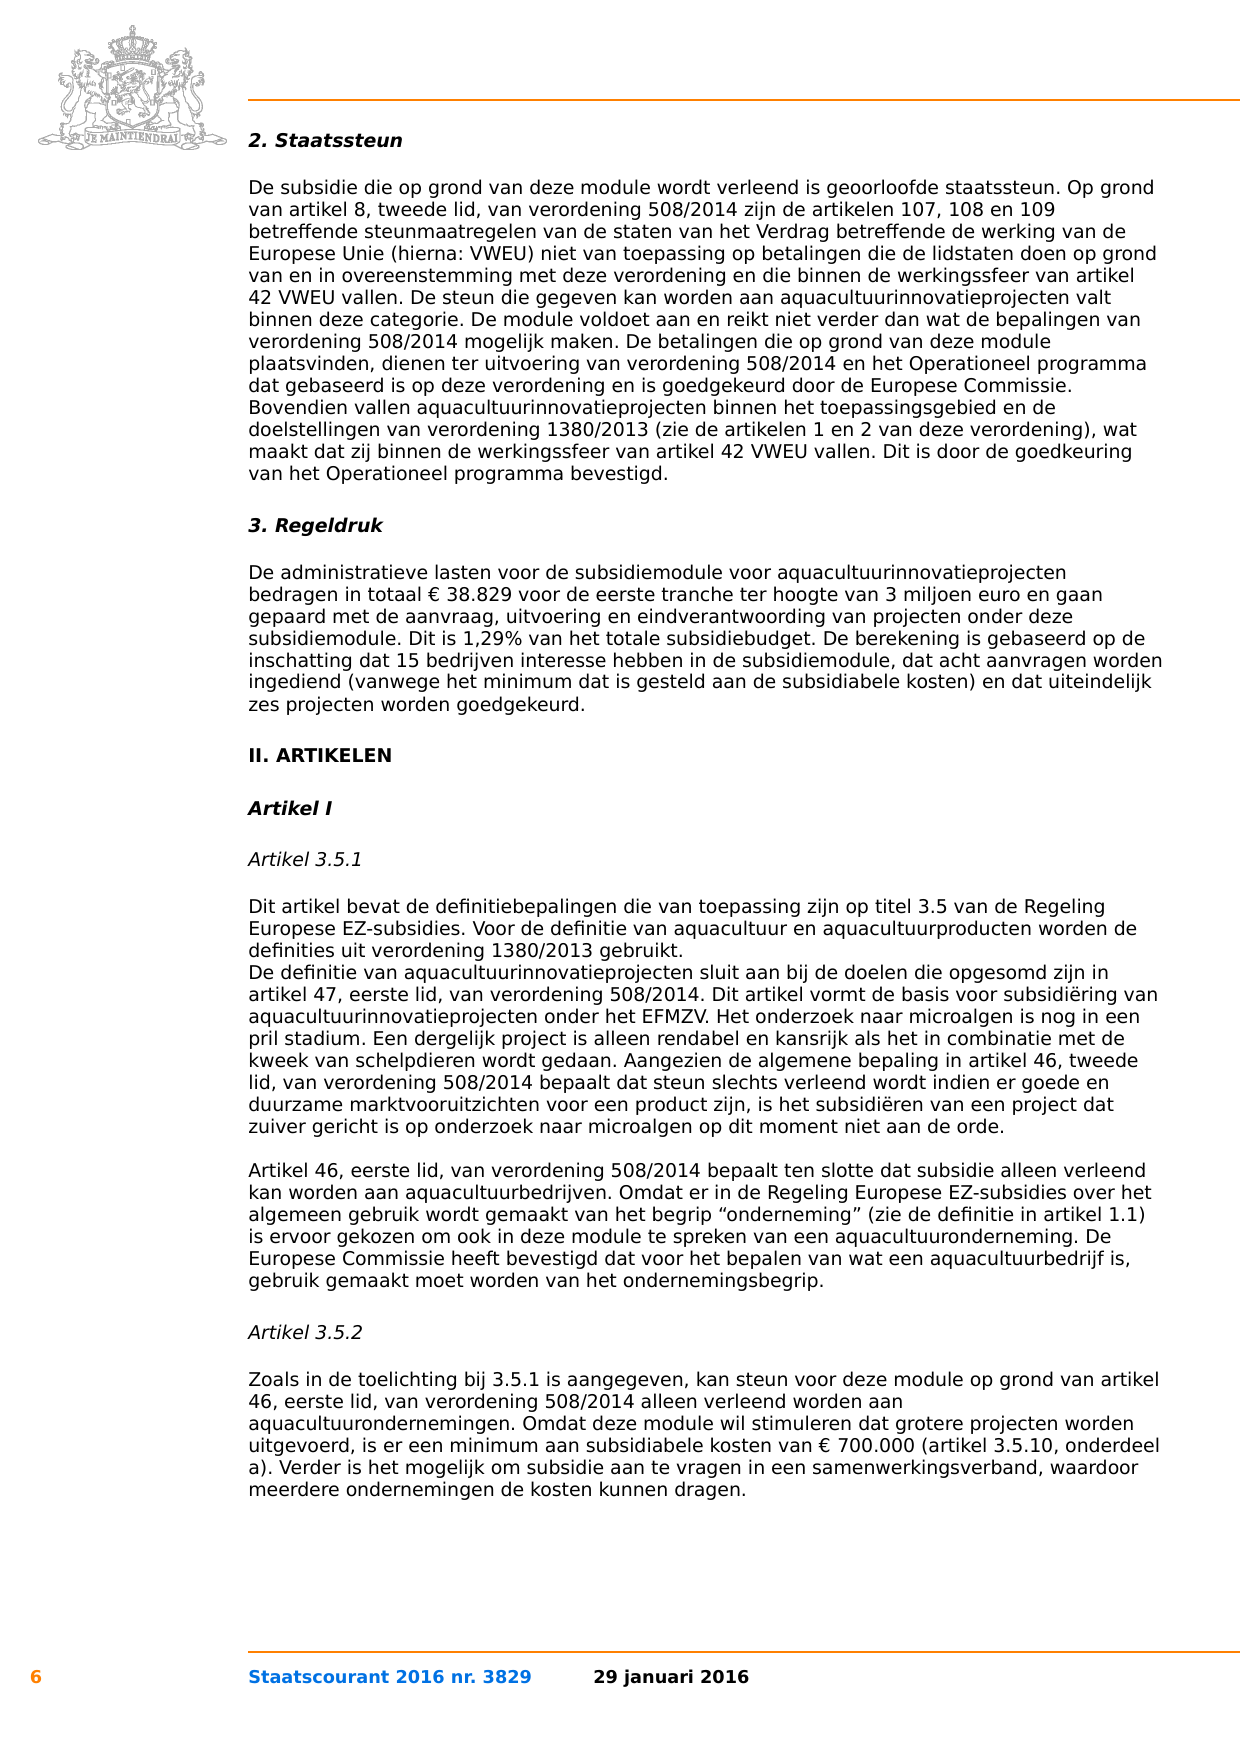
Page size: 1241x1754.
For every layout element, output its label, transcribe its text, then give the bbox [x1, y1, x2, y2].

text Dit artikel bevat de definitiebepalingen die van toepassing zijn op titel 3.5 van de Regeling Europese EZ-subsidies. Voor de definitie van aquacultuur en aquacultuurproducten worden de definities uit verordening 1380/2013 gebruikt. [248, 896, 1163, 962]
subtitle II. ARTIKELEN [248, 745, 1163, 767]
text De subsidie die op grond van deze module wordt verleend is geoorloofde staatssteun. Op grond van artikel 8, tweede lid, van verordening 508/2014 zijn de artikelen 107, 108 en 109 betreffende steunmaatregelen van de staten van het Verdrag betreffende de werking van de Europese Unie (hierna: VWEU) niet van toepassing op betalingen die de lidstaten doen op grond van en in overeenstemming met deze verordening en die binnen de werkingssfeer van artikel 42 VWEU vallen. De steun die gegeven kan worden aan aquacultuurinnovatieprojecten valt binnen deze categorie. De module voldoet aan en reikt niet verder dan wat de bepalingen van verordening 508/2014 mogelijk maken. De betalingen die op grond van deze module plaatsvinden, dienen ter uitvoering van verordening 508/2014 en het Operationeel programma dat gebaseerd is op deze verordening en is goedgekeurd door de Europese Commissie. Bovendien vallen aquacultuurinnovatieprojecten binnen het toepassingsgebied en de doelstellingen van verordening 1380/2013 (zie de artikelen 1 en 2 van deze verordening), wat maakt dat zij binnen de werkingssfeer van artikel 42 VWEU vallen. Dit is door de goedkeuring van het Operationeel programma bevestigd. [248, 177, 1163, 484]
text Artikel 46, eerste lid, van verordening 508/2014 bepaalt ten slotte dat subsidie alleen verleend kan worden aan aquacultuurbedrijven. Omdat er in de Regeling Europese EZ-subsidies over het algemeen gebruik wordt gemaakt van het begrip “onderneming” (zie de definitie in artikel 1.1) is ervoor gekozen om ook in deze module te spreken van een aquacultuuronderneming. De Europese Commissie heeft bevestigd dat voor het bepalen van wat een aquacultuurbedrijf is, gebruik gemaakt moet worden van het ondernemingsbegrip. [248, 1160, 1163, 1292]
picture [38, 25, 227, 150]
subtitle Artikel 3.5.1 [248, 849, 1163, 871]
subtitle Artikel I [248, 797, 1163, 819]
subtitle 2. Staatssteun [248, 130, 1163, 152]
text De definitie van aquacultuurinnovatieprojecten sluit aan bij de doelen die opgesomd zijn in artikel 47, eerste lid, van verordening 508/2014. Dit artikel vormt de basis voor subsidiëring van aquacultuurinnovatieprojecten onder het EFMZV. Het onderzoek naar microalgen is nog in een pril stadium. Een dergelijk project is alleen rendabel en kansrijk als het in combinatie met de kweek van schelpdieren wordt gedaan. Aangezien de algemene bepaling in artikel 46, tweede lid, van verordening 508/2014 bepaalt dat steun slechts verleend wordt indien er goede en duurzame marktvooruitzichten voor een product zijn, is het subsidiëren van een project dat zuiver gericht is op onderzoek naar microalgen op dit moment niet aan de orde. [248, 962, 1163, 1138]
subtitle 3. Regeldruk [248, 514, 1163, 537]
text Zoals in de toelichting bij 3.5.1 is aangegeven, kan steun voor deze module op grond van artikel 46, eerste lid, van verordening 508/2014 alleen verleend worden aan aquacultuurondernemingen. Omdat deze module wil stimuleren dat grotere projecten worden uitgevoerd, is er een minimum aan subsidiabele kosten van € 700.000 (artikel 3.5.10, onderdeel a). Verder is het mogelijk om subsidie aan te vragen in een samenwerkingsverband, waardoor meerdere ondernemingen de kosten kunnen dragen. [248, 1369, 1163, 1501]
text De administratieve lasten voor de subsidiemodule voor aquacultuurinnovatieprojecten bedragen in totaal € 38.829 voor de eerste tranche ter hoogte van 3 miljoen euro en gaan gepaard met de aanvraag, uitvoering en eindverantwoording van projecten onder deze subsidiemodule. Dit is 1,29% van het totale subsidiebudget. De berekening is gebaseerd op de inschatting dat 15 bedrijven interesse hebben in de subsidiemodule, dat acht aanvragen worden ingediend (vanwege het minimum dat is gesteld aan de subsidiabele kosten) en dat uiteindelijk zes projecten worden goedgekeurd. [248, 562, 1163, 715]
subtitle Artikel 3.5.2 [248, 1322, 1163, 1344]
